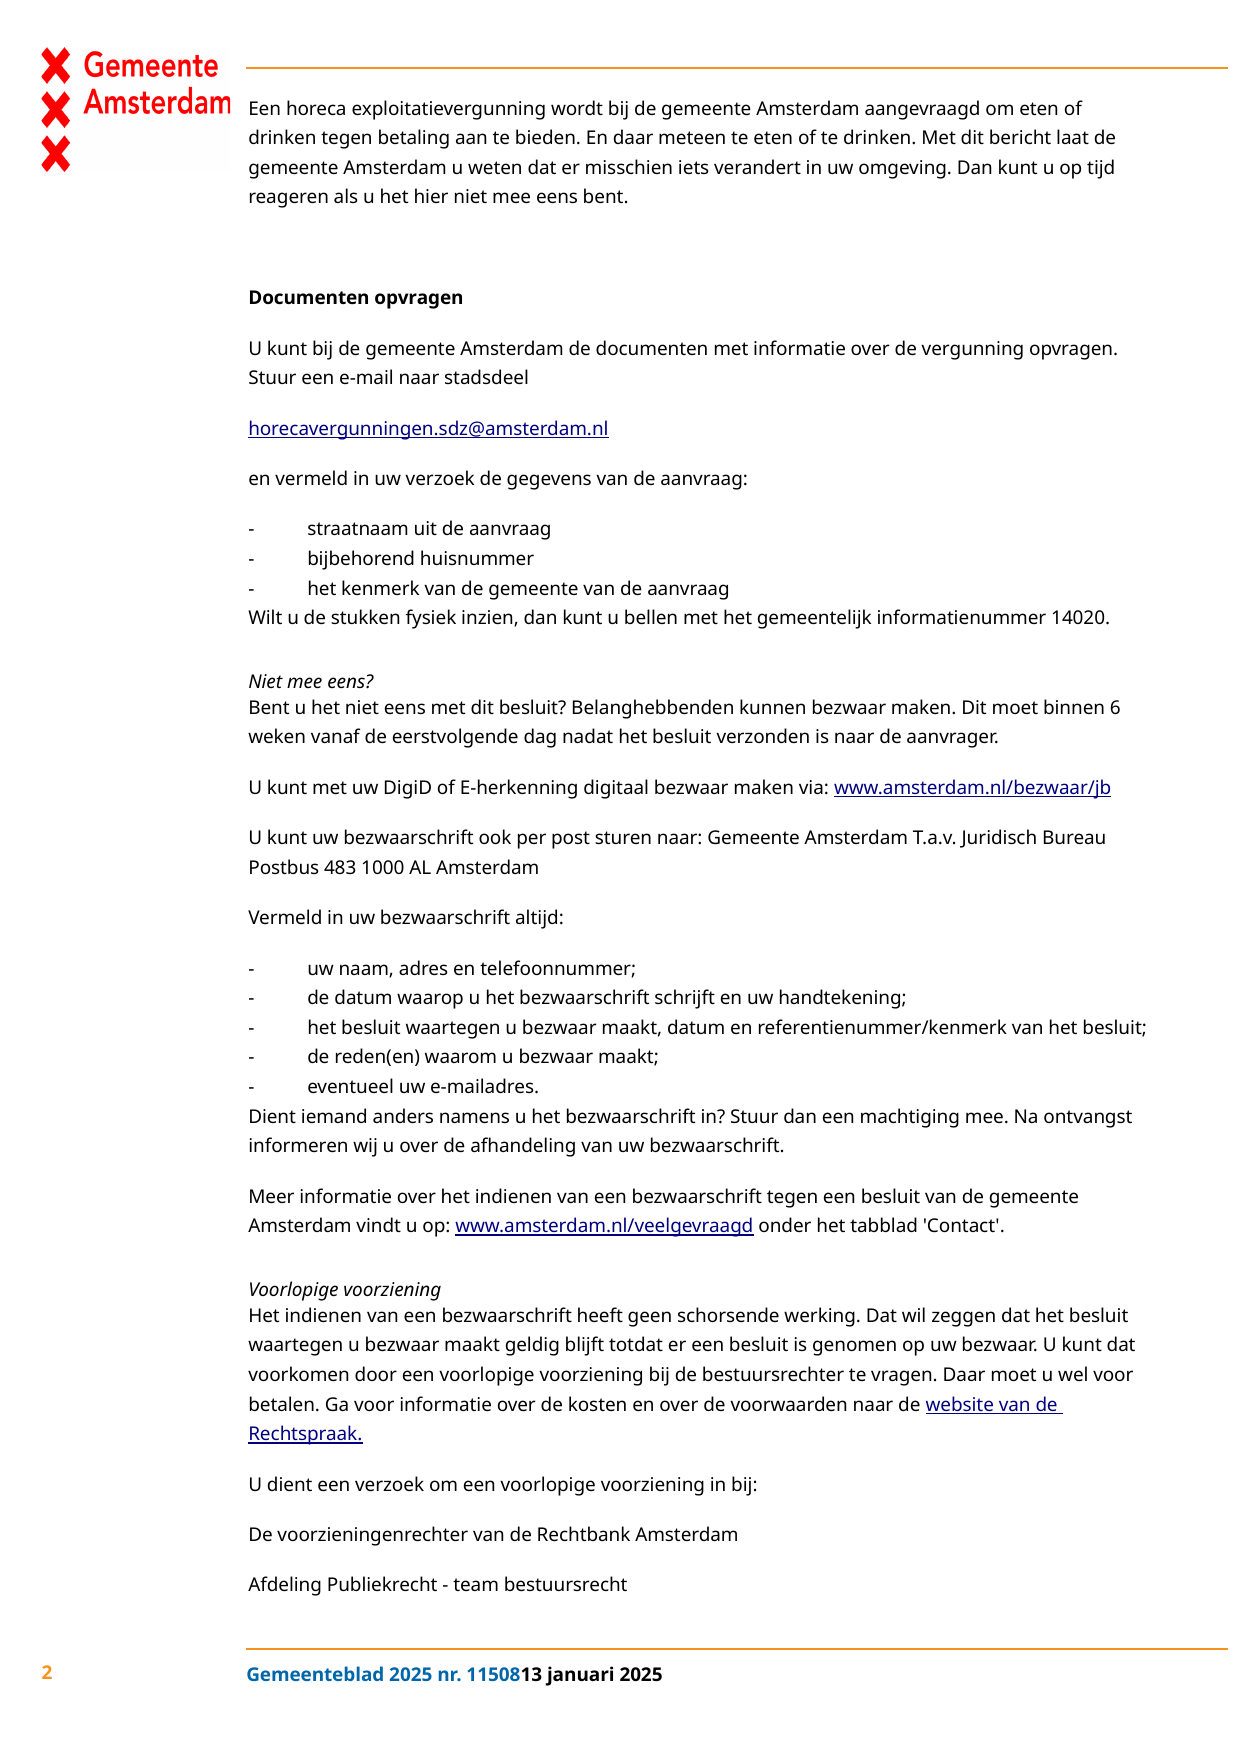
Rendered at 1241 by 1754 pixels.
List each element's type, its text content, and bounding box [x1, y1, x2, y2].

text Wilt u de stukken fysiek inzien, dan kunt u bellen met het gemeentelijk informatienummer 14020. [248, 604, 1152, 630]
list het kenmerk van de gemeente van de aanvraag [248, 575, 1152, 601]
text Een horeca exploitatievergunning wordt bij de gemeente Amsterdam aangevraagd om eten of drinken tegen betaling aan te bieden. En daar meteen te eten of te drinken. Met dit bericht laat de gemeente Amsterdam u weten dat er misschien iets verandert in uw omgeving. Dan kunt u op tijd reageren als u het hier niet mee eens bent. [248, 95, 1152, 209]
list de reden(en) waarom u bezwaar maakt; [248, 1044, 1152, 1069]
text U kunt met uw DigiD of E-herkenning digitaal bezwaar maken via: www.amsterdam.nl/bezwaar/jb [248, 774, 1152, 800]
list eventueel uw e-mailadres. [248, 1073, 1152, 1099]
picture [41, 47, 231, 172]
list de datum waarop u het bezwaarschrift schrijft en uw handtekening; [248, 984, 1152, 1010]
list bijbehorend huisnummer [248, 545, 1152, 571]
text en vermeld in uw verzoek de gegevens van de aanvraag: [248, 465, 1152, 491]
text De voorzieningenrechter van de Rechtbank Amsterdam [248, 1521, 1152, 1547]
text Dient iemand anders namens u het bezwaarschrift in? Stuur dan een machtiging mee. Na ontvangst informeren wij u over de afhandeling van uw bezwaarschrift. [248, 1103, 1152, 1158]
text U kunt bij de gemeente Amsterdam de documenten met informatie over de vergunning opvragen. Stuur een e-mail naar stadsdeel [248, 335, 1152, 390]
list het besluit waartegen u bezwaar maakt, datum en referentienummer/kenmerk van het besluit; [248, 1014, 1152, 1040]
text horecavergunningen.sdz@amsterdam.nl [248, 415, 1152, 441]
text Niet mee eens? [248, 668, 1152, 694]
text Voorlopige voorziening [248, 1276, 1152, 1302]
list uw naam, adres en telefoonnummer; [248, 955, 1152, 981]
text U dient een verzoek om een voorlopige voorziening in bij: [248, 1471, 1152, 1497]
text Afdeling Publiekrecht - team bestuursrecht [248, 1572, 1152, 1597]
text Meer informatie over het indienen van een bezwaarschrift tegen een besluit van de gemeente Amsterdam vindt u op: www.amsterdam.nl/veelgevraagd onder het tabblad 'Contact'. [248, 1183, 1152, 1238]
text Documenten opvragen [248, 284, 1152, 310]
text Bent u het niet eens met dit besluit? Belanghebbenden kunnen bezwaar maken. Dit moet binnen 6 weken vanaf de eerstvolgende dag nadat het besluit verzonden is naar de aanvrager. [248, 694, 1152, 749]
text Vermeld in uw bezwaarschrift altijd: [248, 904, 1152, 930]
list straatnaam uit de aanvraag [248, 516, 1152, 541]
text Het indienen van een bezwaarschrift heeft geen schorsende werking. Dat wil zeggen dat het besluit waartegen u bezwaar maakt geldig blijft totdat er een besluit is genomen op uw bezwaar. U kunt dat voorkomen door een voorlopige voorziening bij de bestuursrechter te vragen. Daar moet u wel voor betalen. Ga voor informatie over de kosten en over de voorwaarden naar de website van de Rechtspraak. [248, 1302, 1152, 1446]
text U kunt uw bezwaarschrift ook per post sturen naar: Gemeente Amsterdam T.a.v. Juridisch Bureau Postbus 483 1000 AL Amsterdam [248, 824, 1152, 880]
